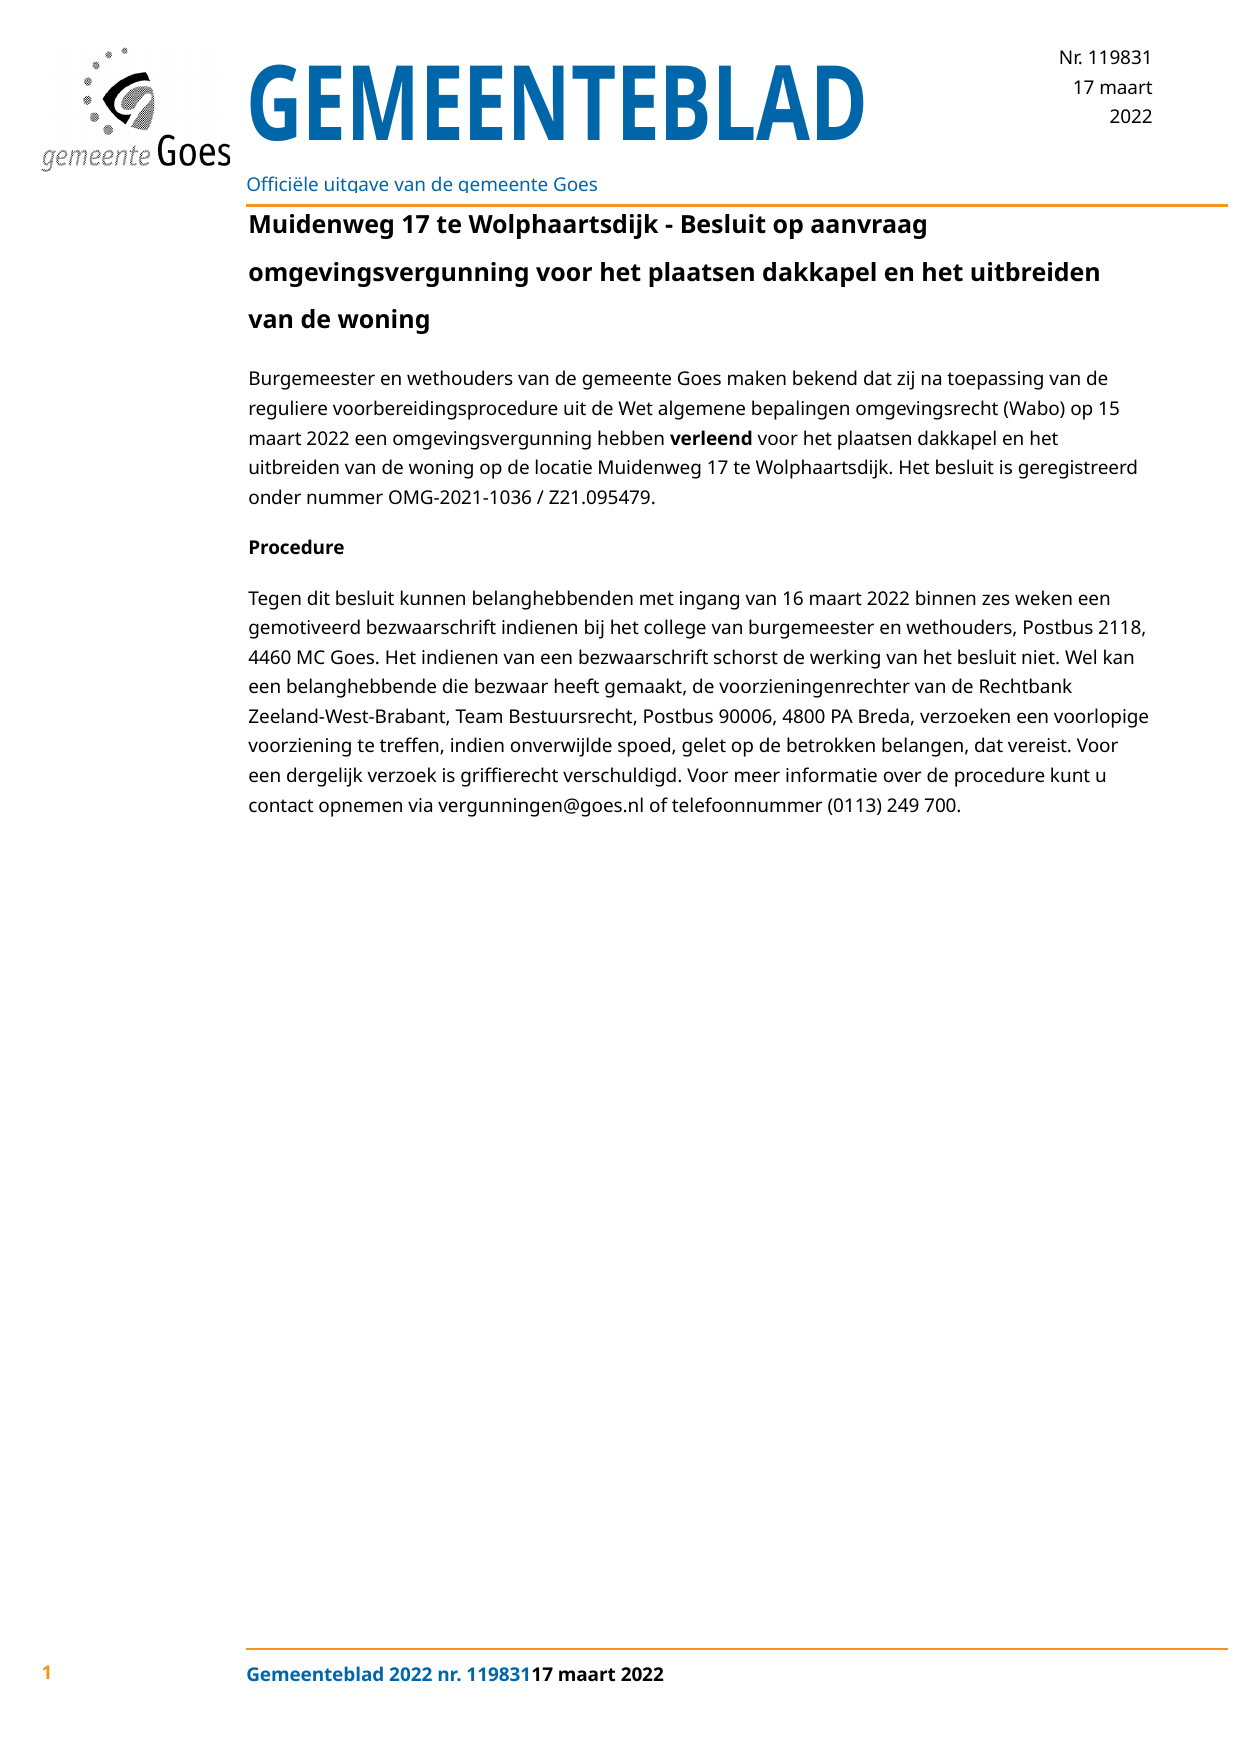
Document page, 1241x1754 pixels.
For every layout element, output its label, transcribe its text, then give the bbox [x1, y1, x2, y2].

text Tegen dit besluit kunnen belanghebbenden met ingang van 16 maart 2022 binnen zes weken een gemotiveerd bezwaarschrift indienen bij het college van burgemeester en wethouders, Postbus 2118, 4460 MC Goes. Het indienen van een bezwaarschrift schorst de werking van het besluit niet. Wel kan een belanghebbende die bezwaar heeft gemaakt, de voorzieningenrechter van de Rechtbank Zeeland-West-Brabant, Team Bestuursrecht, Postbus 90006, 4800 PA Breda, verzoeken een voorlopige voorziening te treffen, indien onverwijlde spoed, gelet op de betrokken belangen, dat vereist. Voor een dergelijk verzoek is griffierecht verschuldigd. Voor meer informatie over de procedure kunt u contact opnemen via vergunningen@goes.nl of telefoonnummer (0113) 249 700. [248, 585, 1152, 817]
picture [41, 47, 231, 172]
text Procedure [248, 534, 1152, 560]
text Burgemeester en wethouders van de gemeente Goes maken bekend dat zij na toepassing van de reguliere voorbereidingsprocedure uit de Wet algemene bepalingen omgevingsrecht (Wabo) op 15 maart 2022 een omgevingsvergunning hebben verleend voor het plaatsen dakkapel en het uitbreiden van de woning op de locatie Muidenweg 17 te Wolphaartsdijk. Het besluit is geregistreerd onder nummer OMG-2021-1036 / Z21.095479. [248, 366, 1152, 509]
text Muidenweg 17 te Wolphaartsdijk - Besluit op aanvraag omgevingsvergunning voor het plaatsen dakkapel en het uitbreiden van de woning [248, 207, 1152, 336]
